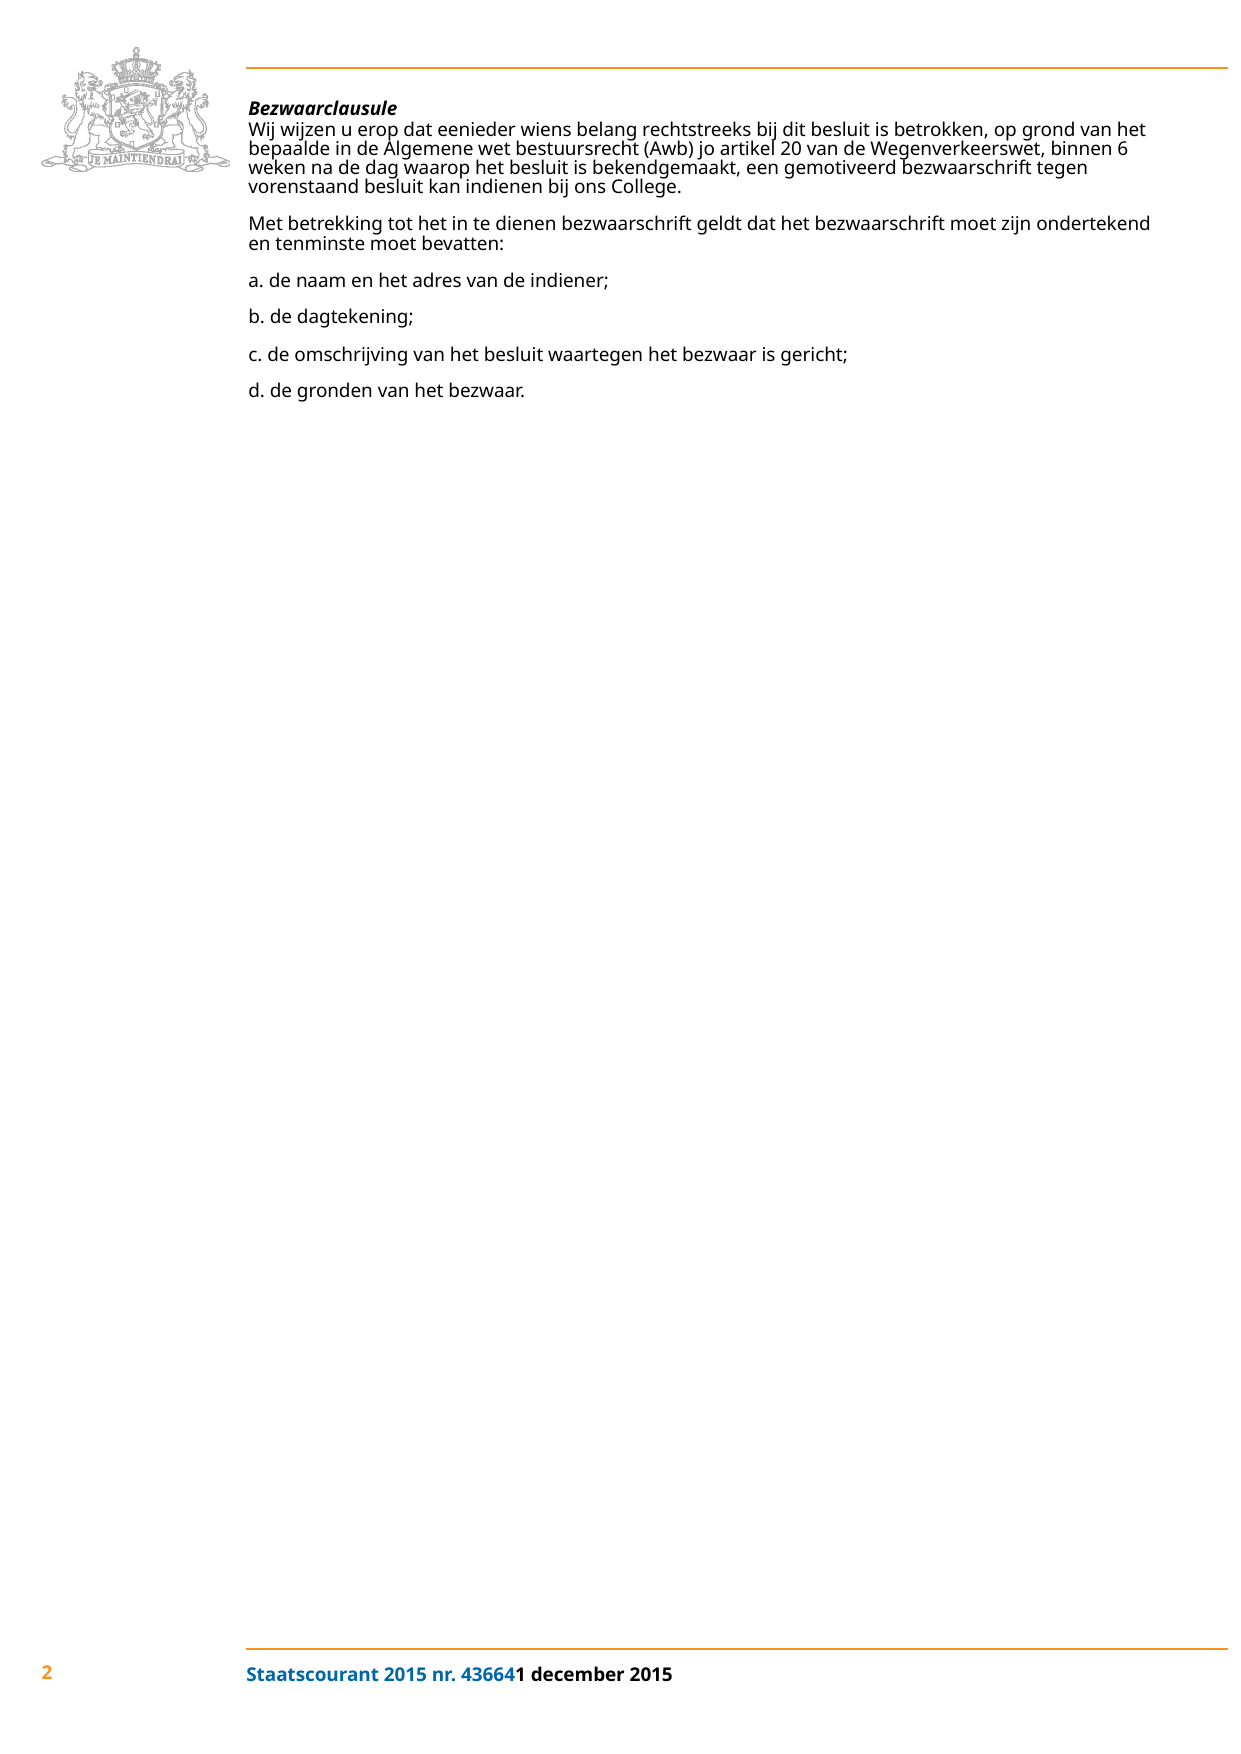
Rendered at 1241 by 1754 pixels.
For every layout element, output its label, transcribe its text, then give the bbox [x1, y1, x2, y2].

text c. de omschrijving van het besluit waartegen het bezwaar is gericht; [248, 346, 1152, 365]
text Wij wijzen u erop dat eenieder wiens belang rechtstreeks bij dit besluit is betrokken, op grond van het bepaalde in de Algemene wet bestuursrecht (Awb) jo artikel 20 van de Wegenverkeerswet, binnen 6 weken na de dag waarop het besluit is bekendgemaakt, een gemotiveerd bezwaarschrift tegen vorenstaand besluit kan indienen bij ons College. [248, 121, 1152, 198]
text Met betrekking tot het in te dienen bezwaarschrift geldt dat het bezwaarschrift moet zijn ondertekend en tenminste moet bevatten: [248, 215, 1152, 254]
picture [41, 47, 231, 172]
text a. de naam en het adres van de indiener; [248, 272, 1152, 291]
text b. de dagtekening; [248, 308, 1152, 328]
text d. de gronden van het bezwaar. [248, 382, 1152, 402]
text Bezwaarclausule [248, 95, 1152, 121]
